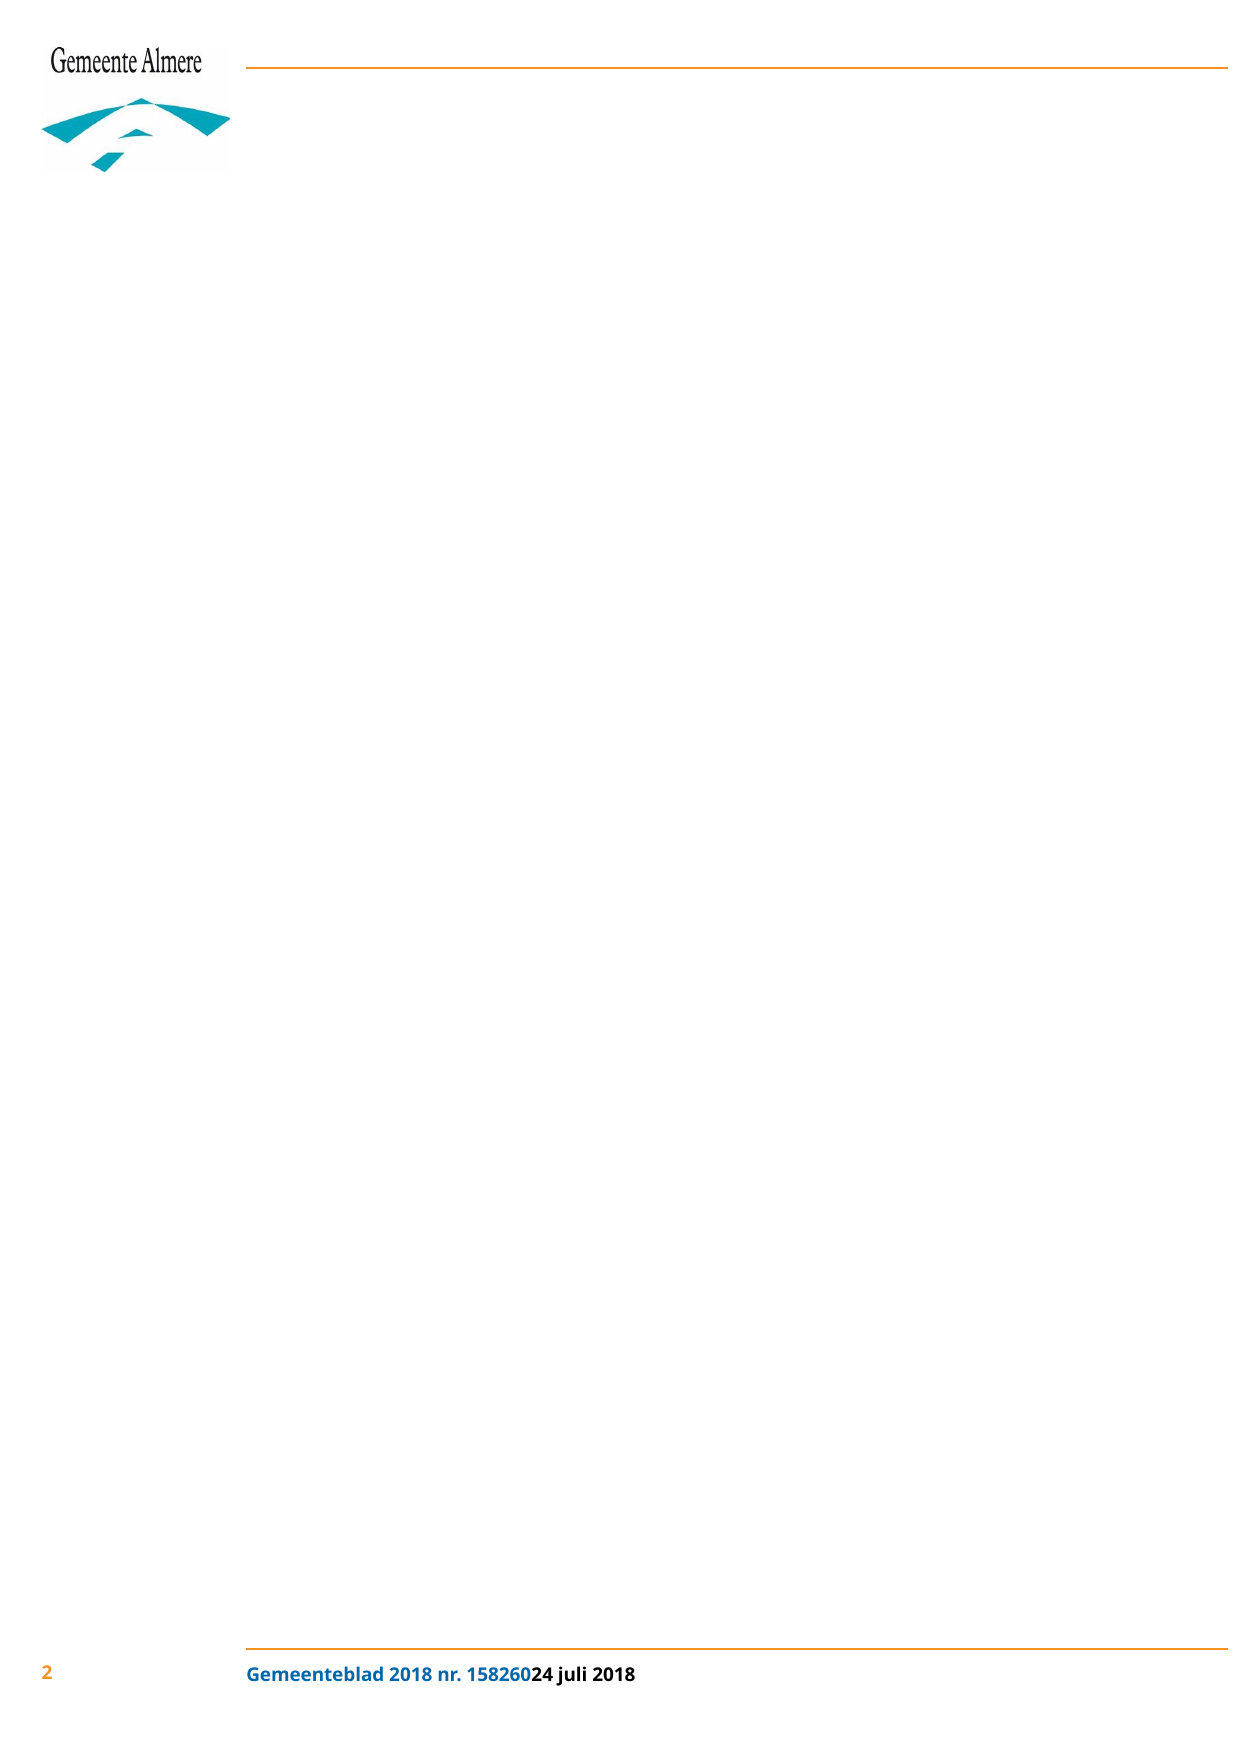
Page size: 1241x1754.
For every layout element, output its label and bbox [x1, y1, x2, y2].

picture [41, 47, 231, 172]
